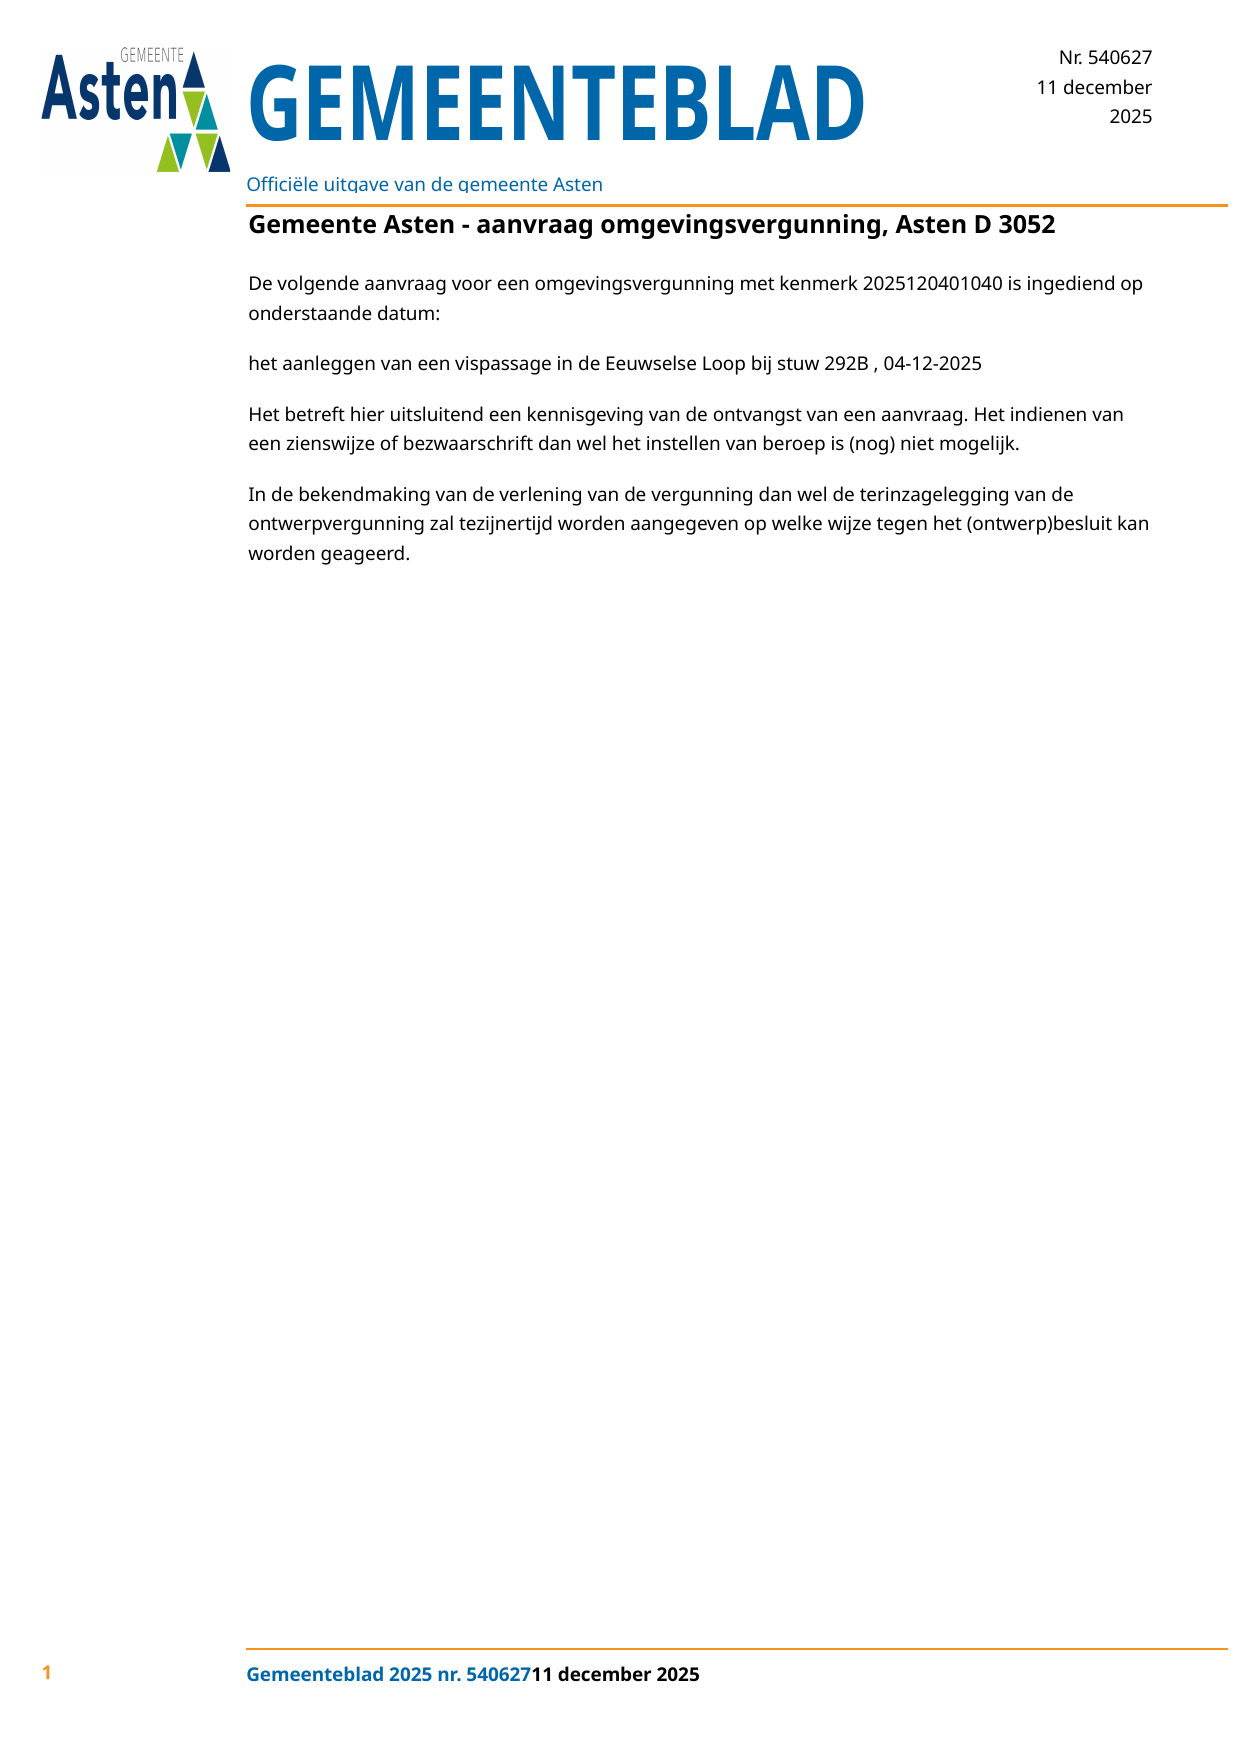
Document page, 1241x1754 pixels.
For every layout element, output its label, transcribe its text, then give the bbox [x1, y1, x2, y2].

text Het betreft hier uitsluitend een kennisgeving van de ontvangst van een aanvraag. Het indienen van een zienswijze of bezwaarschrift dan wel het instellen van beroep is (nog) niet mogelijk. [248, 401, 1152, 456]
text De volgende aanvraag voor een omgevingsvergunning met kenmerk 2025120401040 is ingediend op onderstaande datum: [248, 270, 1152, 326]
text Gemeente Asten - aanvraag omgevingsvergunning, Asten D 3052 [248, 207, 1152, 241]
text In de bekendmaking van de verlening van de vergunning dan wel de terinzagelegging van de ontwerpvergunning zal tezijnertijd worden aangegeven op welke wijze tegen het (ontwerp)besluit kan worden geageerd. [248, 481, 1152, 566]
text het aanleggen van een vispassage in de Eeuwselse Loop bij stuw 292B , 04-12-2025 [248, 350, 1152, 376]
picture [41, 47, 231, 172]
